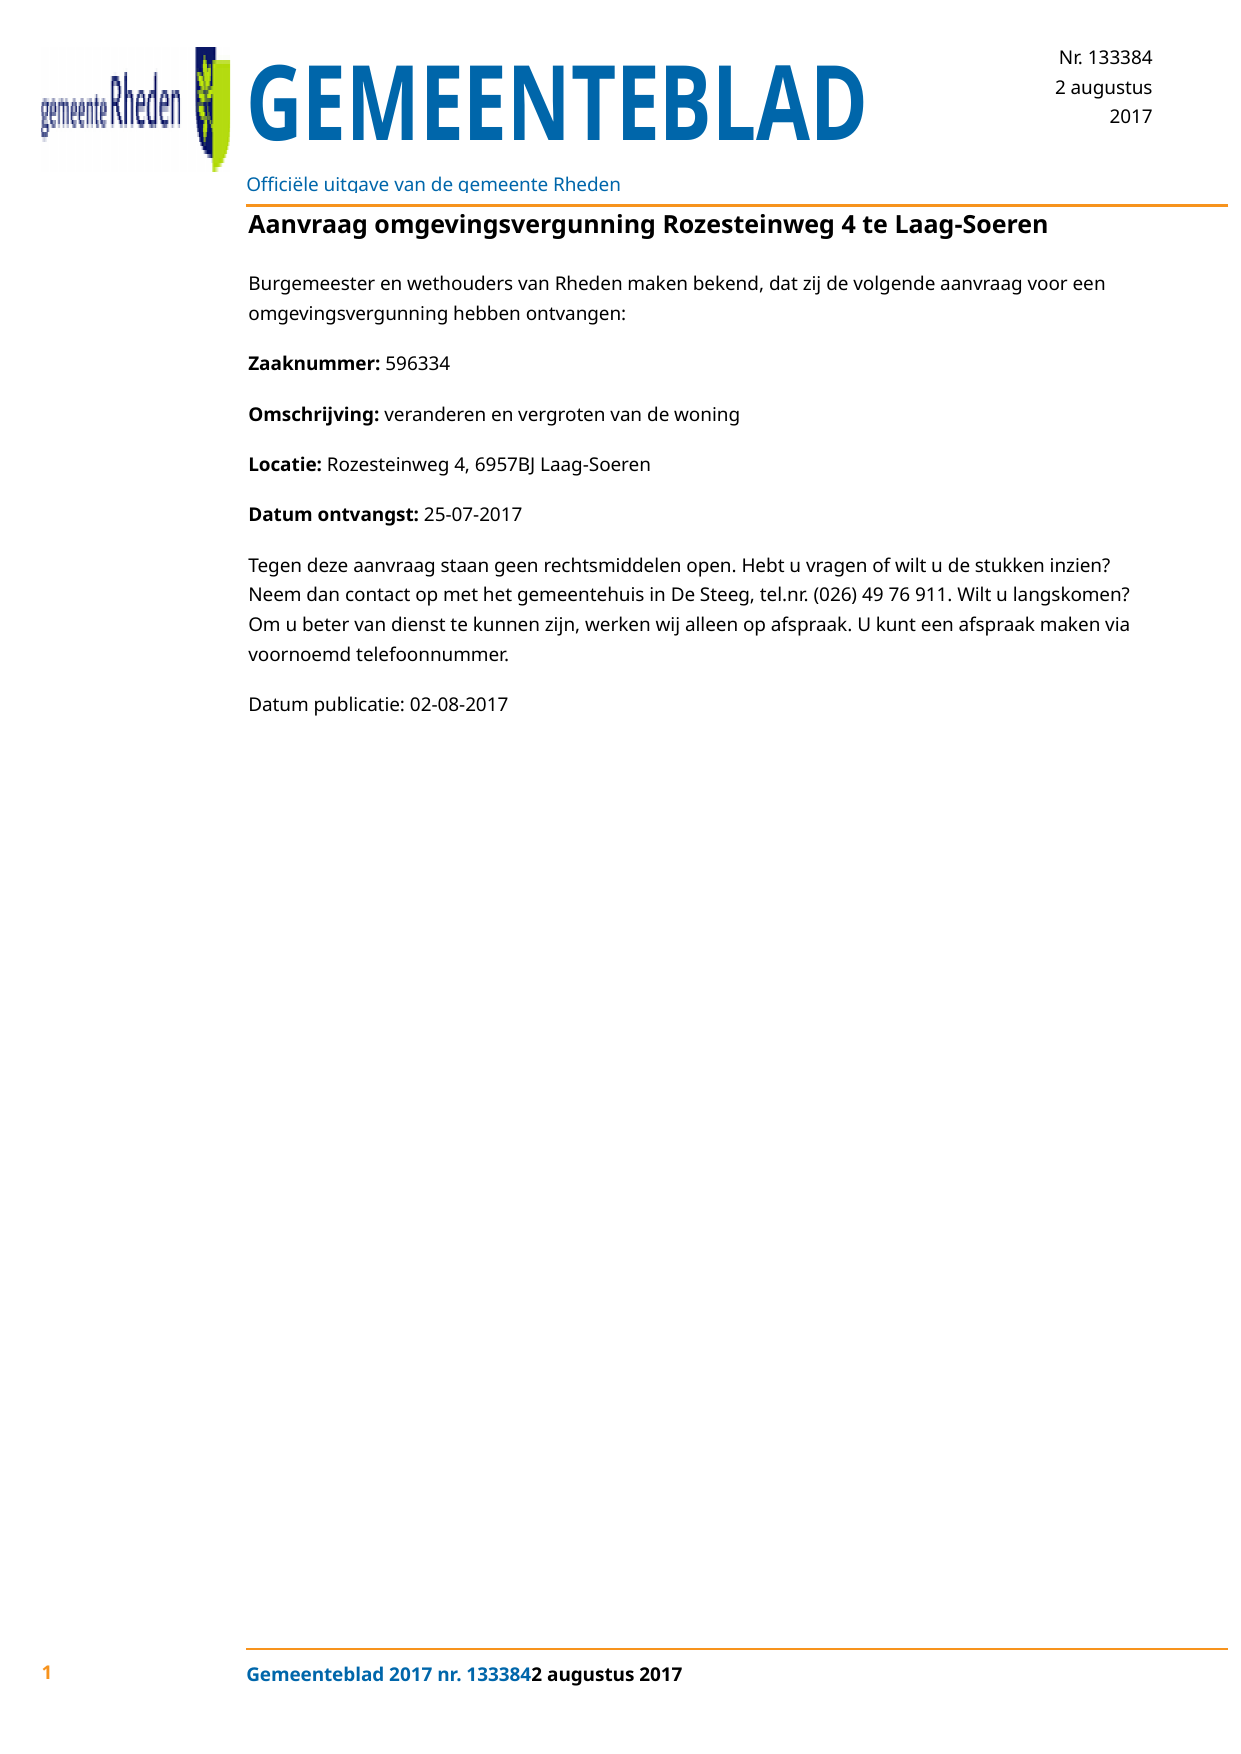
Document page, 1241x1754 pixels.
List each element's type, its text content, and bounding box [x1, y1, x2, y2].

text Datum ontvangst: 25-07-2017 [248, 502, 1152, 527]
picture [41, 47, 231, 172]
text Omschrijving: veranderen en vergroten van de woning [248, 401, 1152, 426]
text Zaaknummer: 596334 [248, 350, 1152, 376]
text Datum publicatie: 02-08-2017 [248, 691, 1152, 717]
text Aanvraag omgevingsvergunning Rozesteinweg 4 te Laag-Soeren [248, 207, 1152, 241]
text Locatie: Rozesteinweg 4, 6957BJ Laag-Soeren [248, 451, 1152, 477]
text Tegen deze aanvraag staan geen rechtsmiddelen open. Hebt u vragen of wilt u de stukken inzien? Neem dan contact op met het gemeentehuis in De Steeg, tel.nr. (026) 49 76 911. Wilt u langskomen? Om u beter van dienst te kunnen zijn, werken wij alleen op afspraak. U kunt een afspraak maken via voornoemd telefoonnummer. [248, 552, 1152, 666]
text Burgemeester en wethouders van Rheden maken bekend, dat zij de volgende aanvraag voor een omgevingsvergunning hebben ontvangen: [248, 270, 1152, 326]
